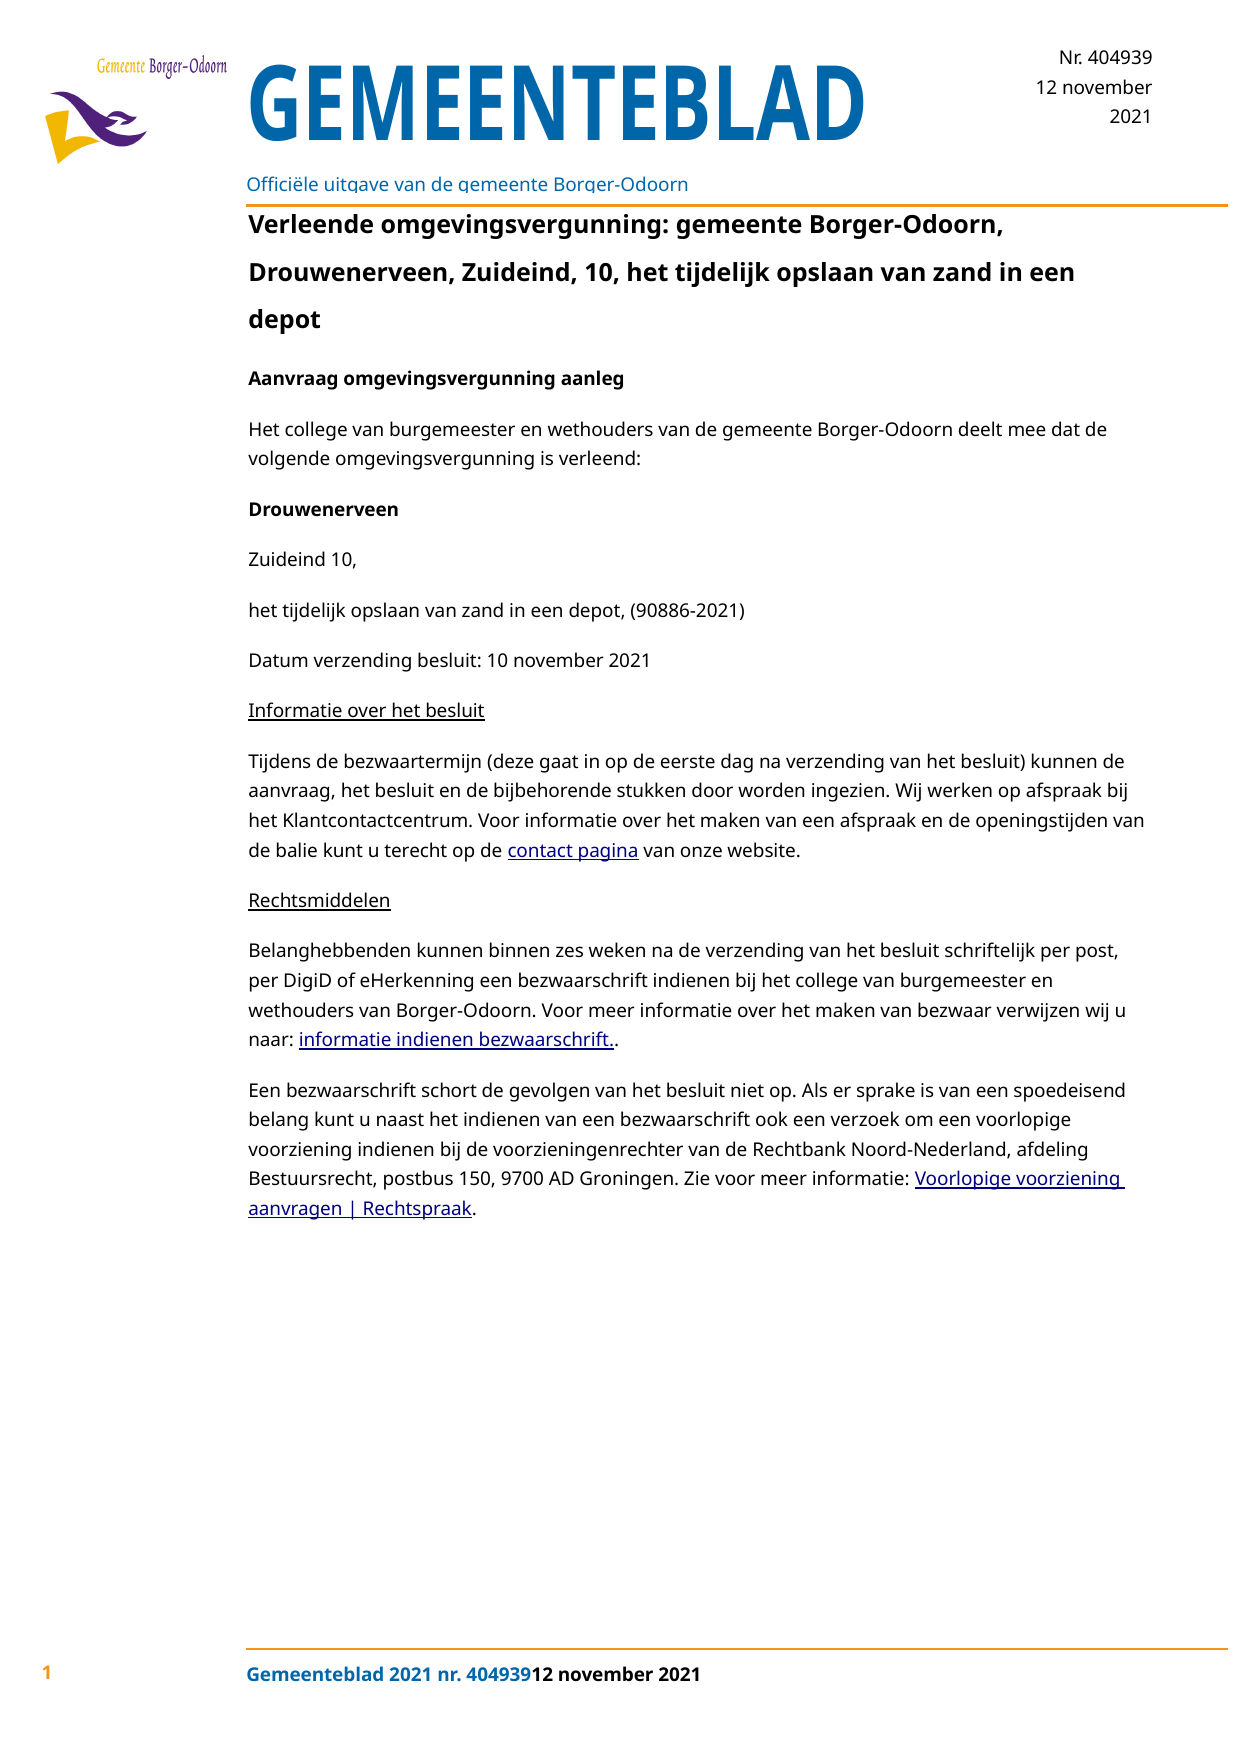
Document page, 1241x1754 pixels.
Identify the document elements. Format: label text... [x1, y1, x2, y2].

text Informatie over het besluit [248, 698, 1152, 723]
text Drouwenerveen [248, 496, 1152, 522]
text Een bezwaarschrift schort de gevolgen van het besluit niet op. Als er sprake is van een spoedeisend belang kunt u naast het indienen van een bezwaarschrift ook een verzoek om een voorlopige voorziening indienen bij de voorzieningenrechter van de Rechtbank Noord-Nederland, afdeling Bestuursrecht, postbus 150, 9700 AD Groningen. Zie voor meer informatie: Voorlopige voorziening aanvragen | Rechtspraak. [248, 1077, 1152, 1221]
text Rechtsmiddelen [248, 887, 1152, 913]
text Tijdens de bezwaartermijn (deze gaat in op de eerste dag na verzending van het besluit) kunnen de aanvraag, het besluit en de bijbehorende stukken door worden ingezien. Wij werken op afspraak bij het Klantcontactcentrum. Voor informatie over het maken van een afspraak en de openingstijden van de balie kunt u terecht op de contact pagina van onze website. [248, 748, 1152, 862]
text Het college van burgemeester en wethouders van de gemeente Borger-Odoorn deelt mee dat de volgende omgevingsvergunning is verleend: [248, 416, 1152, 471]
text Belanghebbenden kunnen binnen zes weken na de verzending van het besluit schriftelijk per post, per DigiD of eHerkenning een bezwaarschrift indienen bij het college van burgemeester en wethouders van Borger-Odoorn. Voor meer informatie over het maken van bezwaar verwijzen wij u naar: informatie indienen bezwaarschrift.. [248, 938, 1152, 1052]
picture [41, 47, 231, 172]
text Datum verzending besluit: 10 november 2021 [248, 647, 1152, 673]
text het tijdelijk opslaan van zand in een depot, (90886-2021) [248, 597, 1152, 622]
text Zuideind 10, [248, 546, 1152, 572]
text Aanvraag omgevingsvergunning aanleg [248, 366, 1152, 391]
text Verleende omgevingsvergunning: gemeente Borger-Odoorn, Drouwenerveen, Zuideind, 10, het tijdelijk opslaan van zand in een depot [248, 207, 1152, 336]
